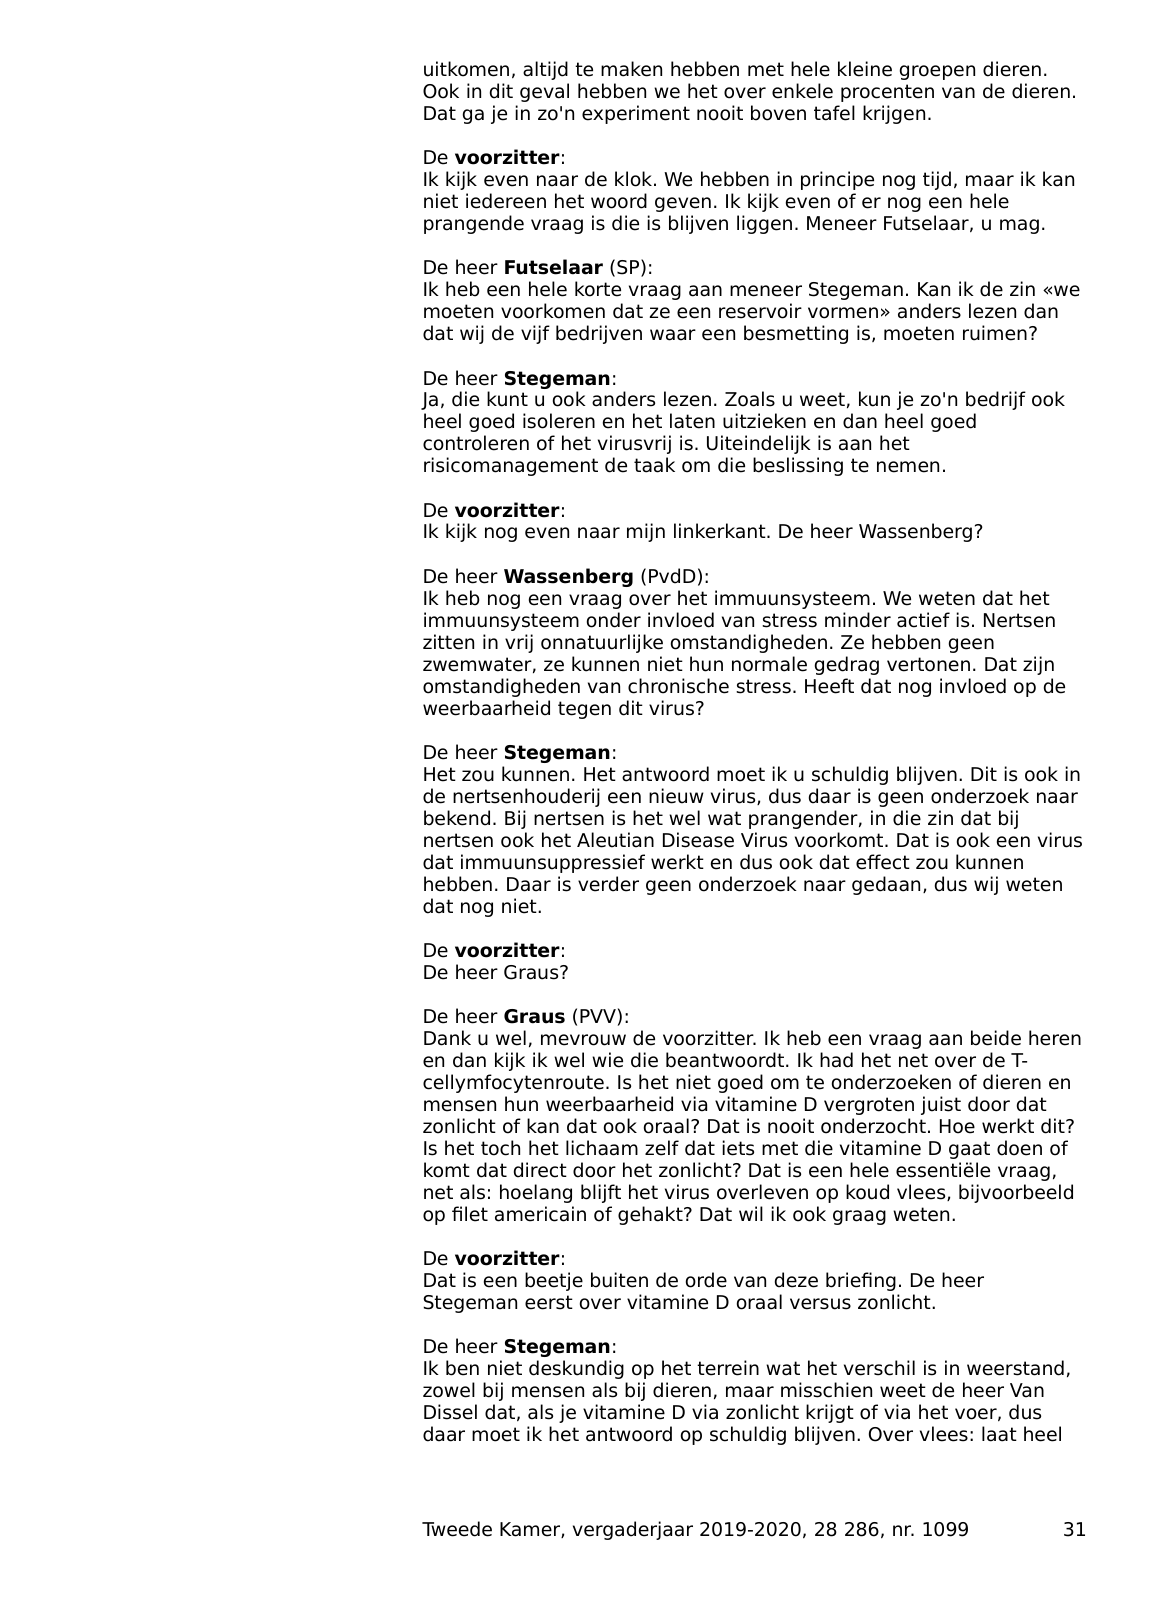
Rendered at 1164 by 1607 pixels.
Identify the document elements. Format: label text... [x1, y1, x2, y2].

text Dank u wel, mevrouw de voorzitter. Ik heb een vraag aan beide heren en dan kijk ik wel wie die beantwoordt. Ik had het net over de T-cellymfocytenroute. Is het niet goed om te onderzoeken of dieren en mensen hun weerbaarheid via vitamine D vergroten juist door dat zonlicht of kan dat ook oraal? Dat is nooit onderzocht. Hoe werkt dit? Is het toch het lichaam zelf dat iets met die vitamine D gaat doen of komt dat direct door het zonlicht? Dat is een hele essentiële vraag, net als: hoelang blijft het virus overleven op koud vlees, bijvoorbeeld op filet americain of gehakt? Dat wil ik ook graag weten. [422, 1028, 1087, 1226]
text Dat is een beetje buiten de orde van deze briefing. De heer Stegeman eerst over vitamine D oraal versus zonlicht. [422, 1270, 1087, 1314]
text De heer Stegeman: [422, 367, 1087, 389]
text De heer Stegeman: [422, 742, 1087, 764]
text De heer Graus (PVV): [422, 1006, 1087, 1028]
text Ik ben niet deskundig op het terrein wat het verschil is in weerstand, zowel bij mensen als bij dieren, maar misschien weet de heer Van Dissel dat, als je vitamine D via zonlicht krijgt of via het voer, dus daar moet ik het antwoord op schuldig blijven. Over vlees: laat heel [422, 1358, 1087, 1446]
text Ik kijk nog even naar mijn linkerkant. De heer Wassenberg? [422, 521, 1087, 543]
text De voorzitter: [422, 1248, 1087, 1270]
text Ik heb een hele korte vraag aan meneer Stegeman. Kan ik de zin «we moeten voorkomen dat ze een reservoir vormen» anders lezen dan dat wij de vijf bedrijven waar een besmetting is, moeten ruimen? [422, 279, 1087, 345]
text Het zou kunnen. Het antwoord moet ik u schuldig blijven. Dit is ook in de nertsenhouderij een nieuw virus, dus daar is geen onderzoek naar bekend. Bij nertsen is het wel wat prangender, in die zin dat bij nertsen ook het Aleutian Disease Virus voorkomt. Dat is ook een virus dat immuunsuppressief werkt en dus ook dat effect zou kunnen hebben. Daar is verder geen onderzoek naar gedaan, dus wij weten dat nog niet. [422, 764, 1087, 917]
text De voorzitter: [422, 147, 1087, 169]
text De heer Stegeman: [422, 1336, 1087, 1358]
text Ik kijk even naar de klok. We hebben in principe nog tijd, maar ik kan niet iedereen het woord geven. Ik kijk even of er nog een hele prangende vraag is die is blijven liggen. Meneer Futselaar, u mag. [422, 169, 1087, 235]
text De voorzitter: [422, 499, 1087, 521]
text Ik heb nog een vraag over het immuunsysteem. We weten dat het immuunsysteem onder invloed van stress minder actief is. Nertsen zitten in vrij onnatuurlijke omstandigheden. Ze hebben geen zwemwater, ze kunnen niet hun normale gedrag vertonen. Dat zijn omstandigheden van chronische stress. Heeft dat nog invloed op de weerbaarheid tegen dit virus? [422, 588, 1087, 719]
text De heer Wassenberg (PvdD): [422, 566, 1087, 588]
text De voorzitter: [422, 940, 1087, 962]
text uitkomen, altijd te maken hebben met hele kleine groepen dieren. Ook in dit geval hebben we het over enkele procenten van de dieren. Dat ga je in zo'n experiment nooit boven tafel krijgen. [422, 59, 1087, 125]
text Ja, die kunt u ook anders lezen. Zoals u weet, kun je zo'n bedrijf ook heel goed isoleren en het laten uitzieken en dan heel goed controleren of het virusvrij is. Uiteindelijk is aan het risicomanagement de taak om die beslissing te nemen. [422, 389, 1087, 477]
text De heer Graus? [422, 962, 1087, 984]
text De heer Futselaar (SP): [422, 257, 1087, 279]
